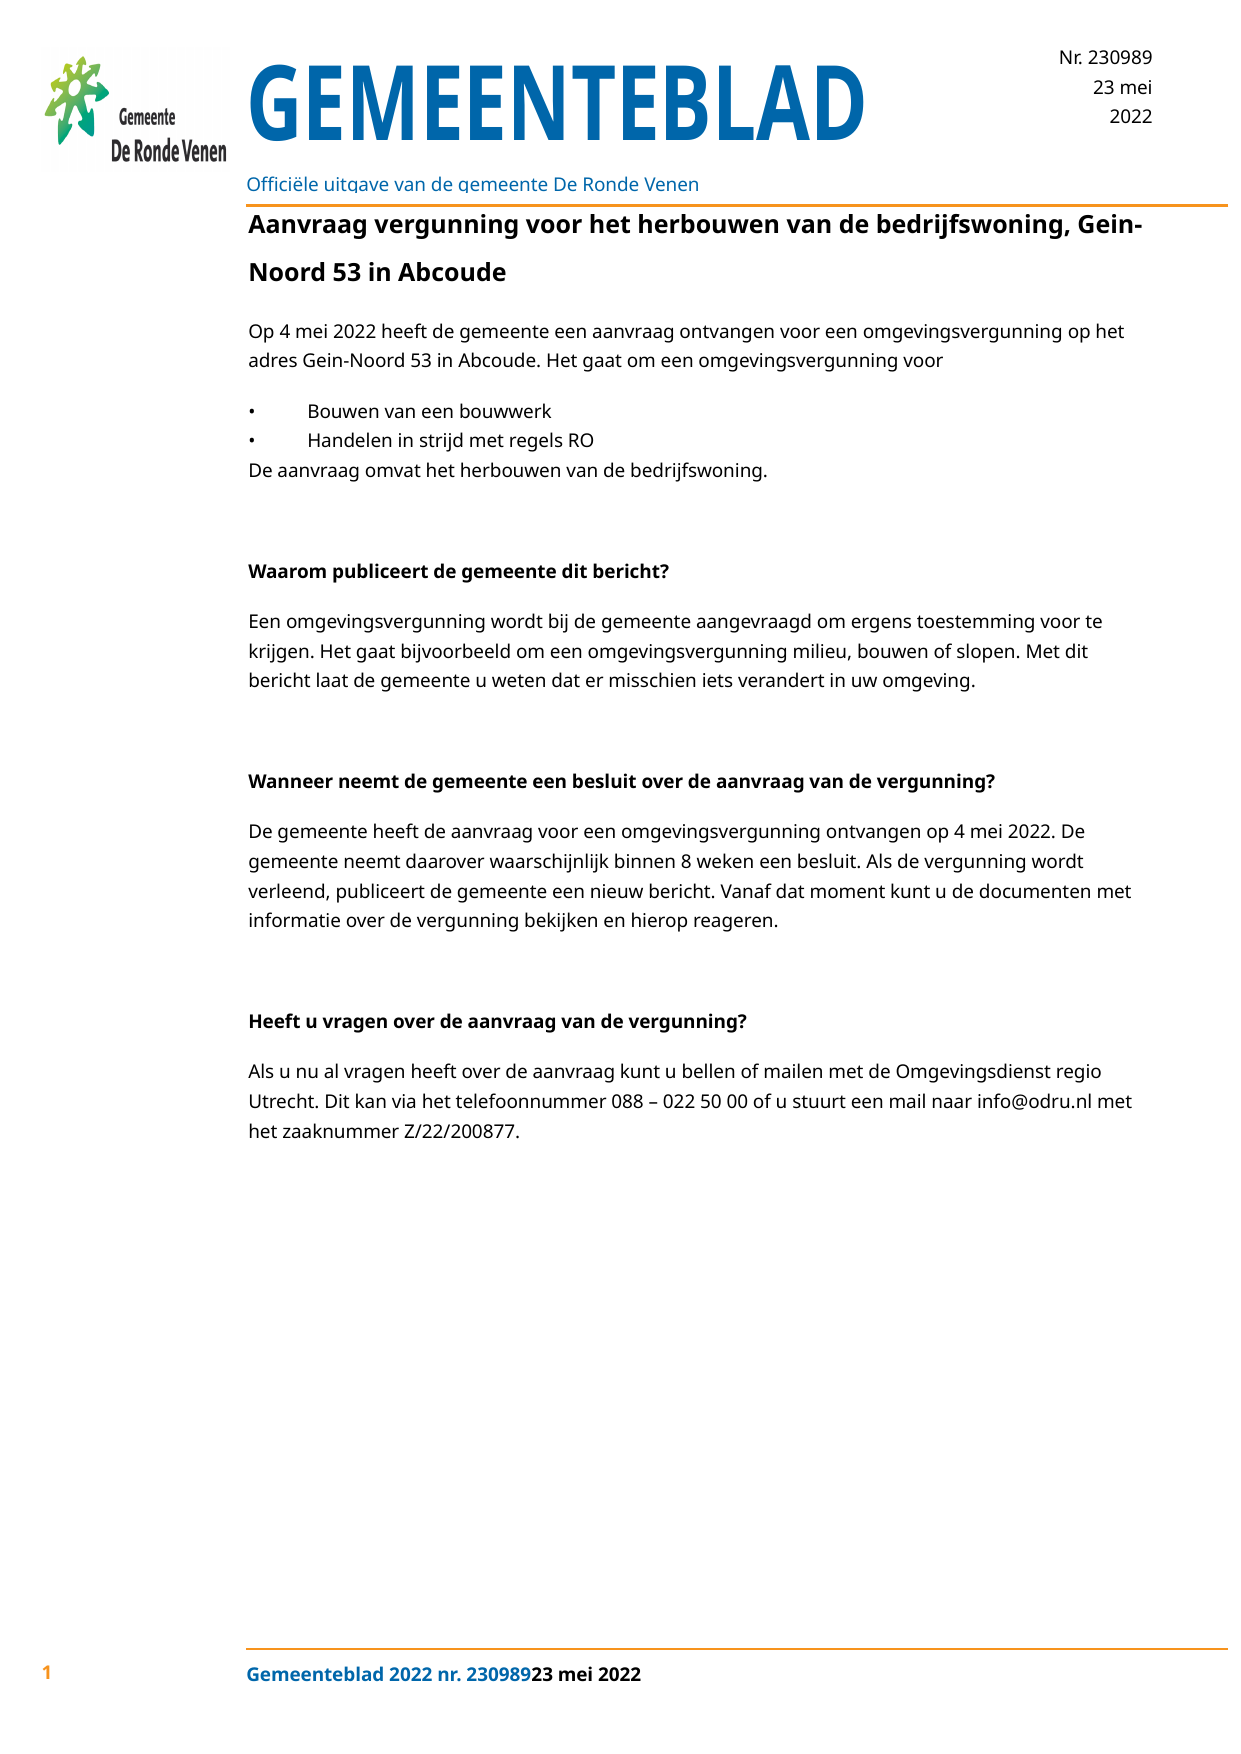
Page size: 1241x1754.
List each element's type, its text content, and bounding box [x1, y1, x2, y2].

text Waarom publiceert de gemeente dit bericht? [248, 558, 1152, 584]
text Als u nu al vragen heeft over de aanvraag kunt u bellen of mailen met de Omgevingsdienst regio Utrecht. Dit kan via het telefoonnummer 088 – 022 50 00 of u stuurt een mail naar info@odru.nl met het zaaknummer Z/22/200877. [248, 1059, 1152, 1144]
text Een omgevingsvergunning wordt bij de gemeente aangevraagd om ergens toestemming voor te krijgen. Het gaat bijvoorbeeld om een omgevingsvergunning milieu, bouwen of slopen. Met dit bericht laat de gemeente u weten dat er misschien iets verandert in uw omgeving. [248, 608, 1152, 693]
picture [41, 47, 231, 172]
list Bouwen van een bouwwerk [248, 398, 1152, 424]
text Heeft u vragen over de aanvraag van de vergunning? [248, 1008, 1152, 1034]
text Wanneer neemt de gemeente een besluit over de aanvraag van de vergunning? [248, 768, 1152, 794]
text De gemeente heeft de aanvraag voor een omgevingsvergunning ontvangen op 4 mei 2022. De gemeente neemt daarover waarschijnlijk binnen 8 weken een besluit. Als de vergunning wordt verleend, publiceert de gemeente een nieuw bericht. Vanaf dat moment kunt u de documenten met informatie over de vergunning bekijken en hierop reageren. [248, 819, 1152, 933]
text Aanvraag vergunning voor het herbouwen van de bedrijfswoning, Gein-Noord 53 in Abcoude [248, 207, 1152, 288]
list Handelen in strijd met regels RO [248, 427, 1152, 453]
text Op 4 mei 2022 heeft de gemeente een aanvraag ontvangen voor een omgevingsvergunning op het adres Gein-Noord 53 in Abcoude. Het gaat om een omgevingsvergunning voor [248, 318, 1152, 373]
text De aanvraag omvat het herbouwen van de bedrijfswoning. [248, 457, 1152, 483]
